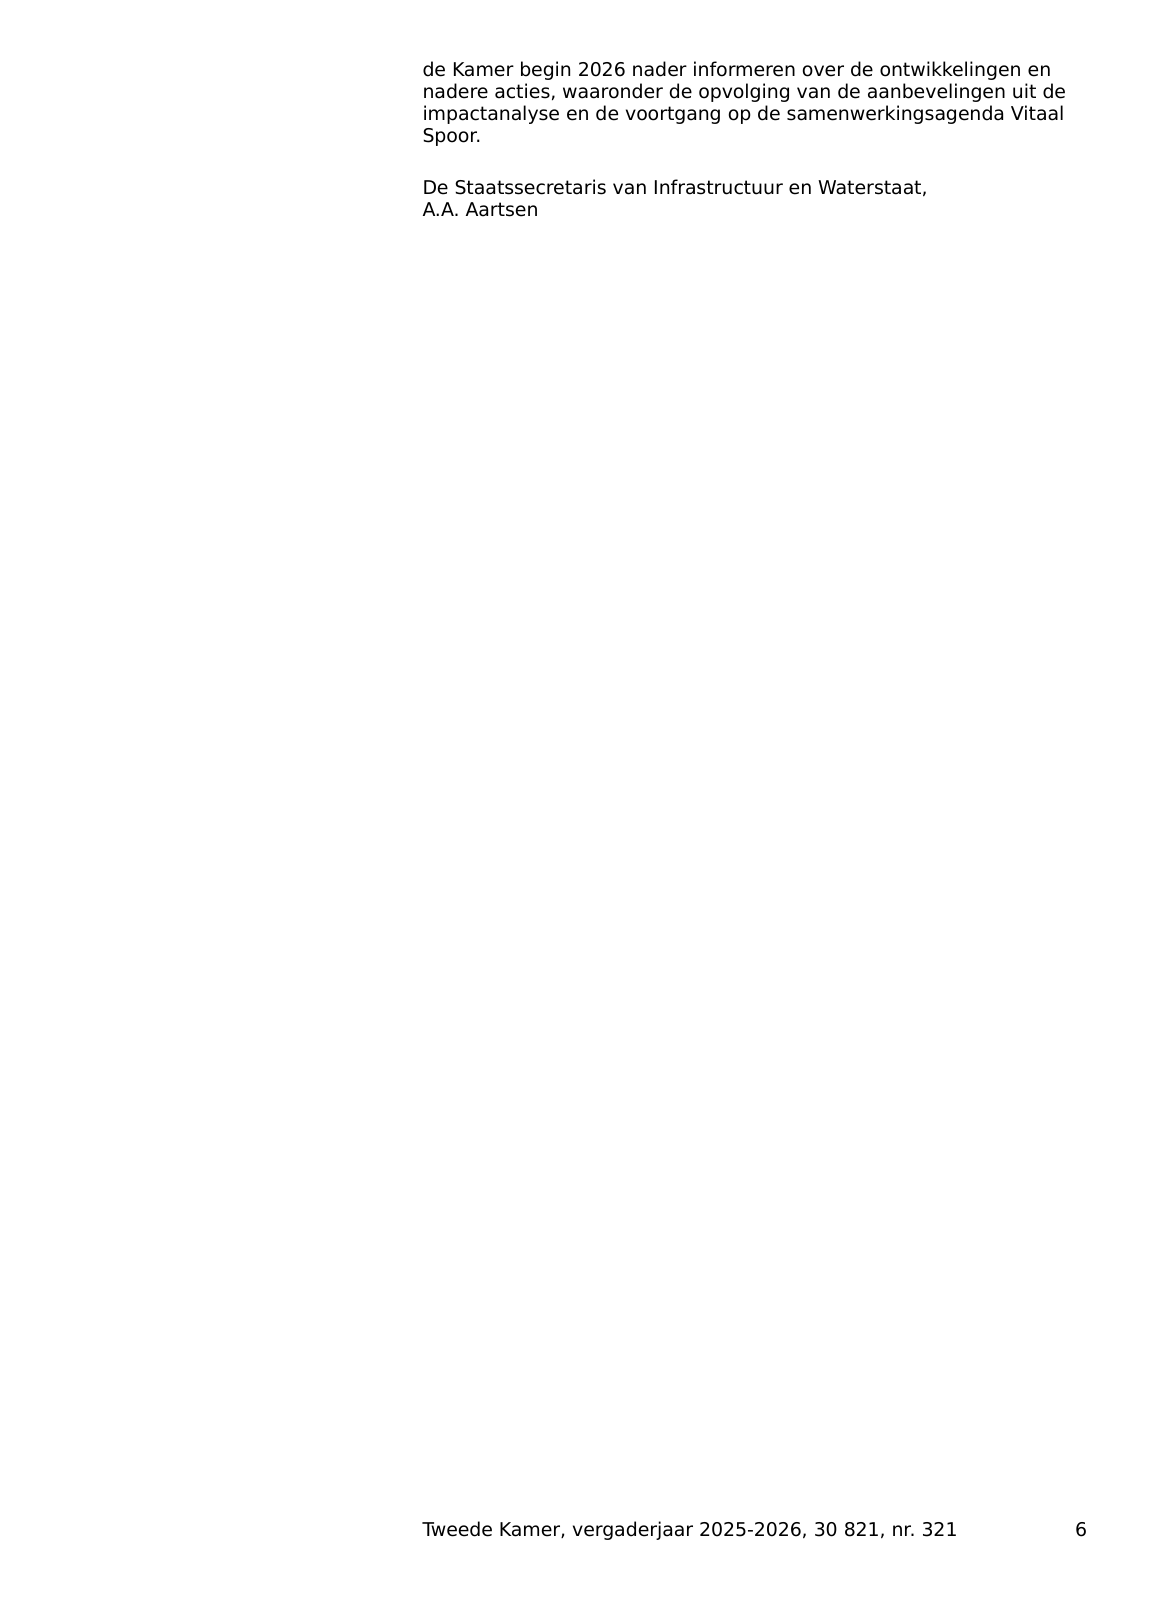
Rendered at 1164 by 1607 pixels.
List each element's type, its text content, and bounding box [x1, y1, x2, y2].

text De Staatssecretaris van Infrastructuur en Waterstaat, A.A. Aartsen [422, 177, 1087, 221]
text de Kamer begin 2026 nader informeren over de ontwikkelingen en nadere acties, waaronder de opvolging van de aanbevelingen uit de impactanalyse en de voortgang op de samenwerkingsagenda Vitaal Spoor. [422, 59, 1087, 147]
